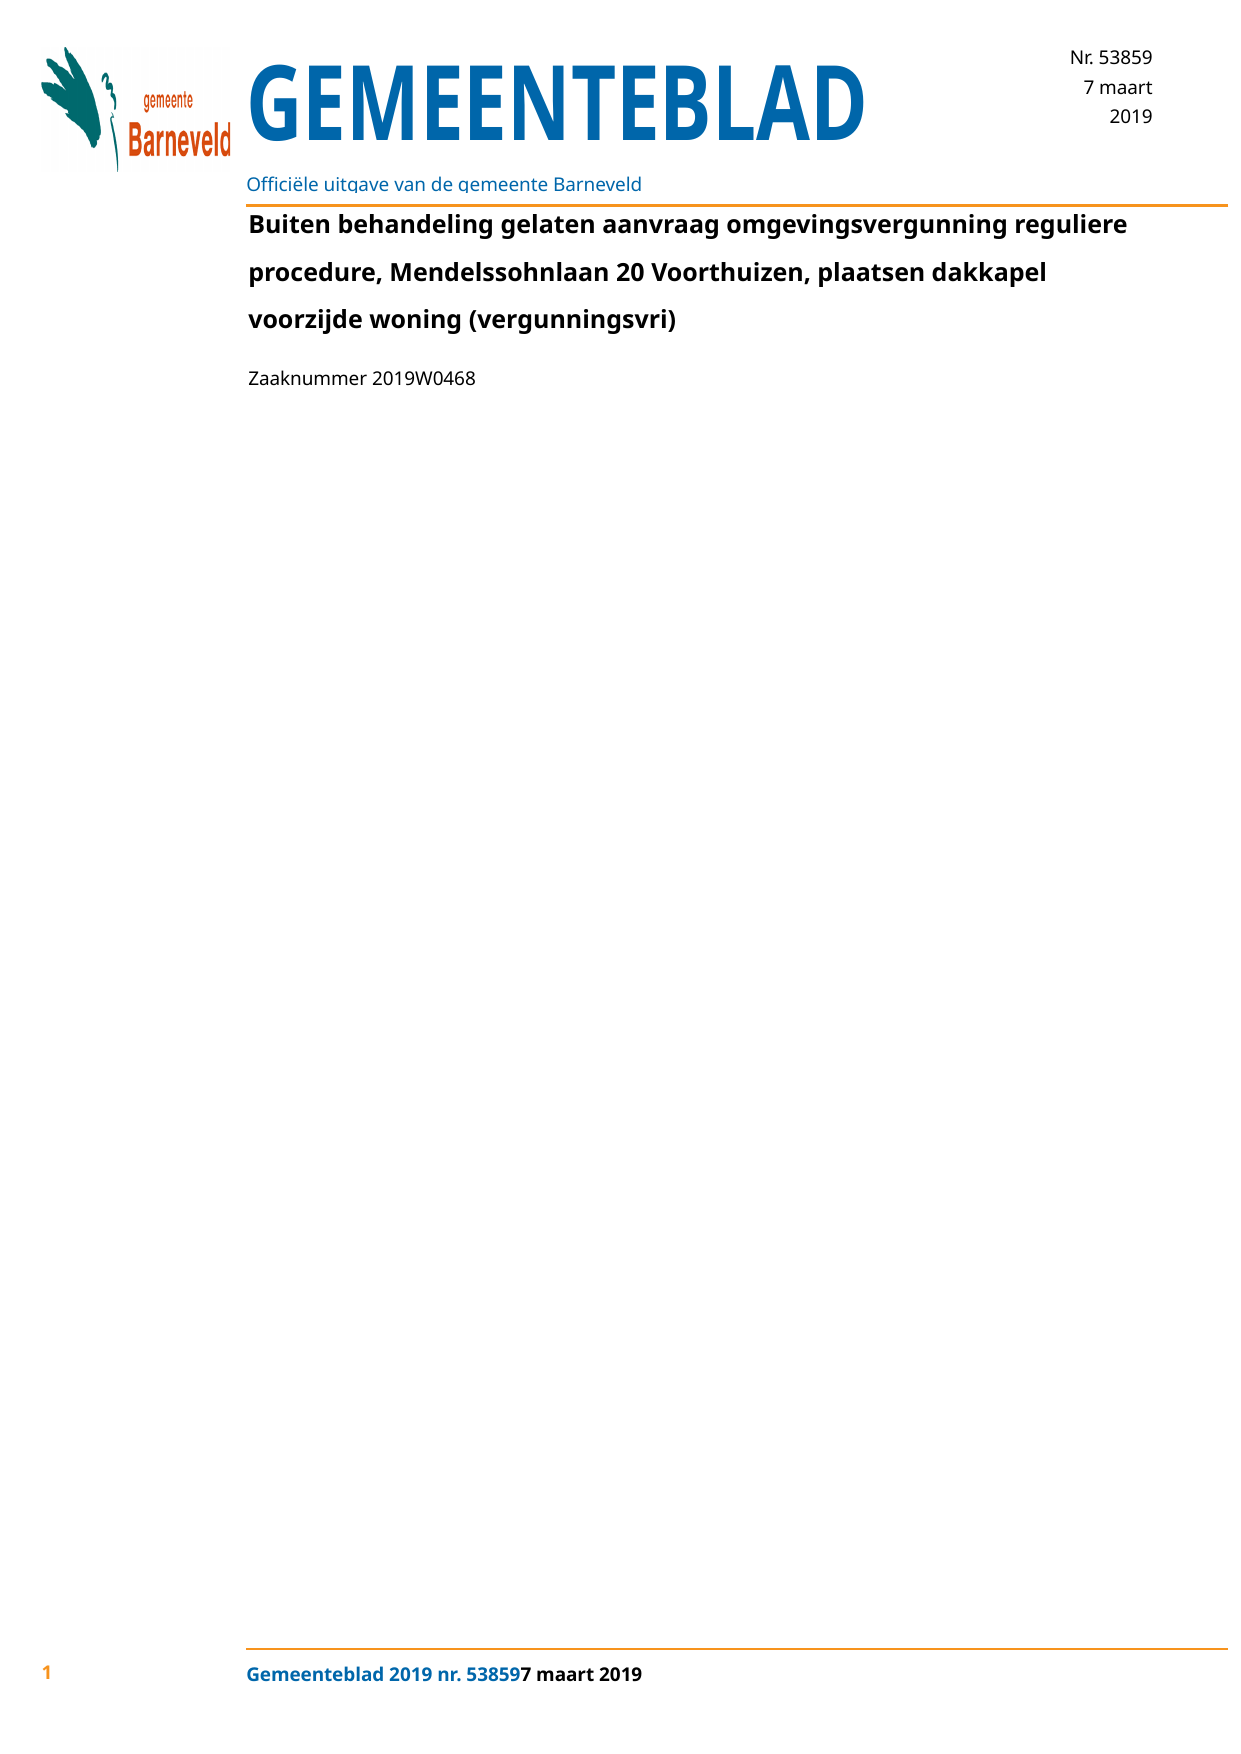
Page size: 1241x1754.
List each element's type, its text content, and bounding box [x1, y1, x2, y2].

text Zaaknummer 2019W0468 [248, 366, 1152, 391]
text Buiten behandeling gelaten aanvraag omgevingsvergunning reguliere procedure, Mendelssohnlaan 20 Voorthuizen, plaatsen dakkapel voorzijde woning (vergunningsvri) [248, 207, 1152, 336]
picture [41, 47, 231, 172]
